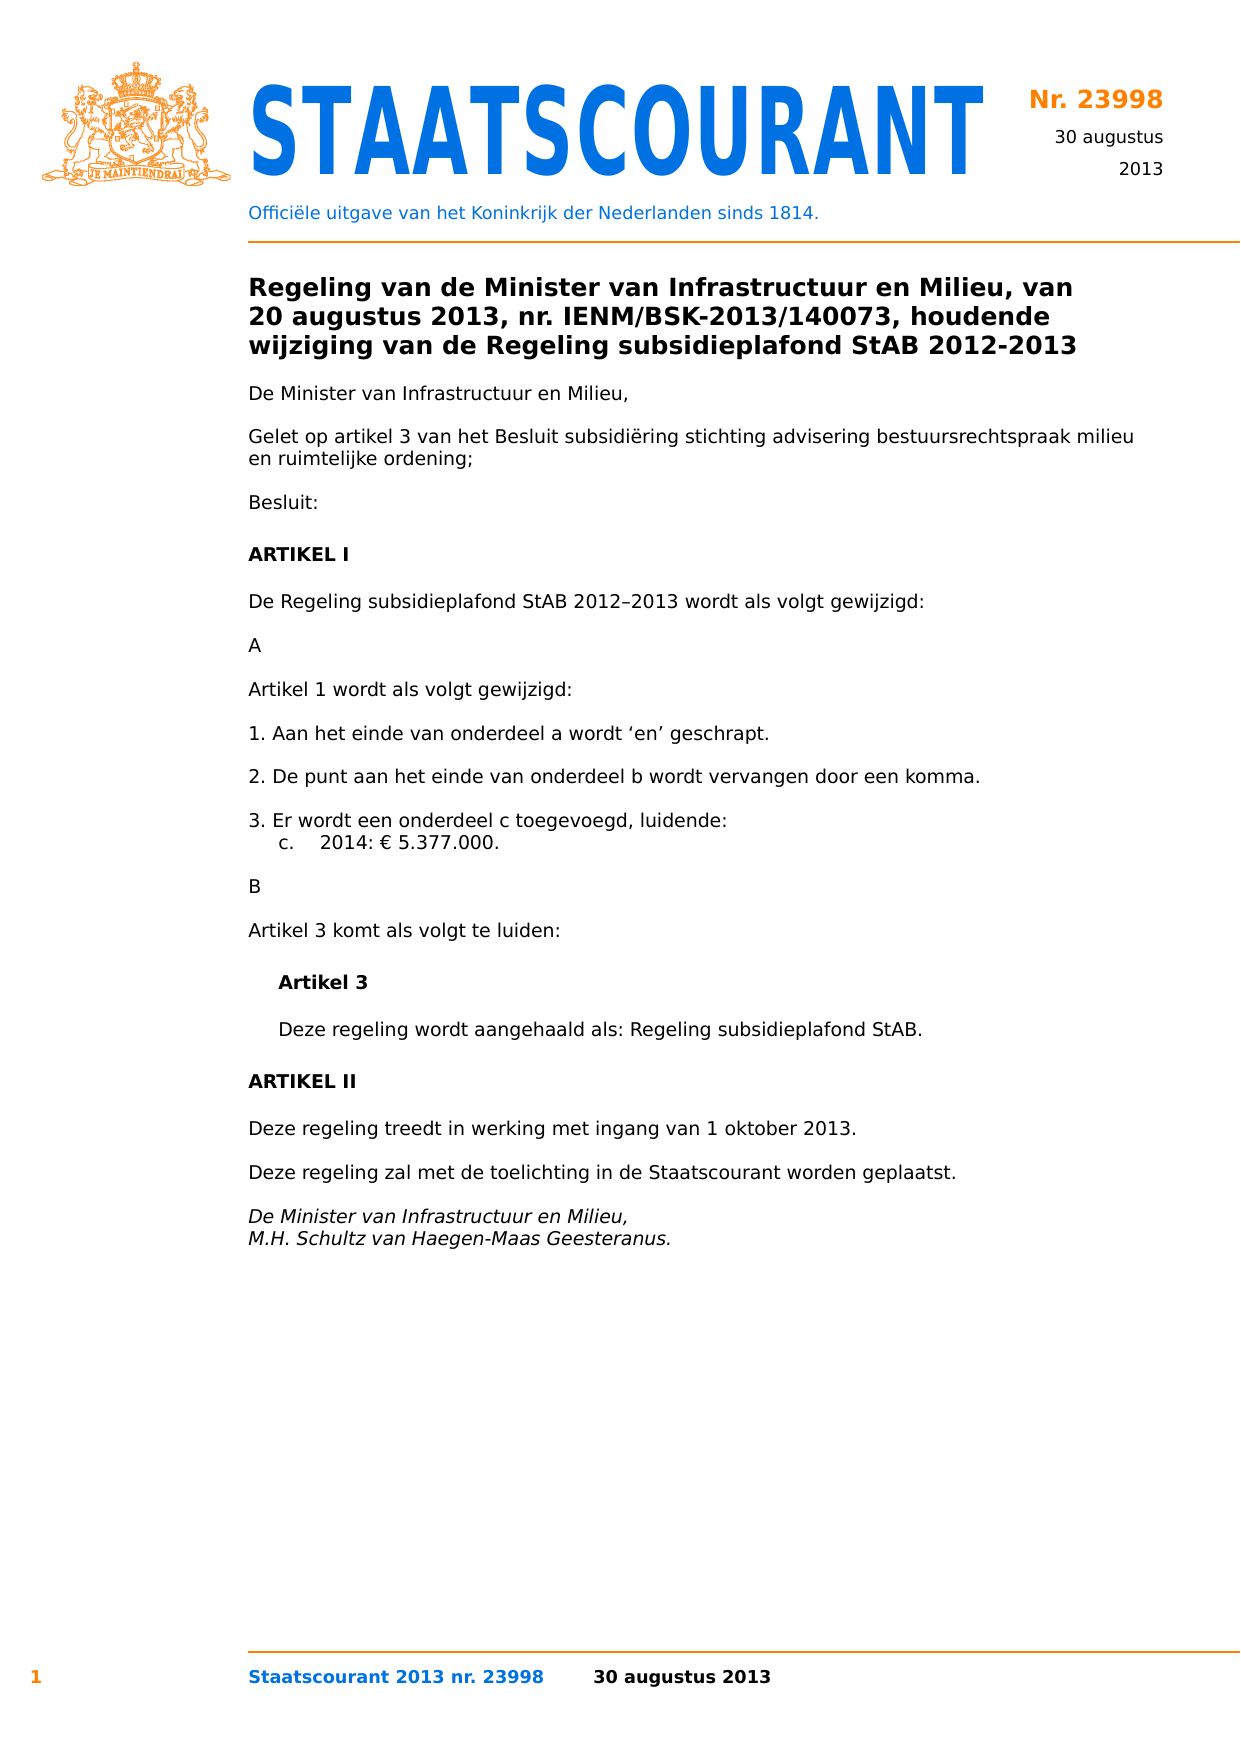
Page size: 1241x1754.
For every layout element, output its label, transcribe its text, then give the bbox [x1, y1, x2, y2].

text B [248, 876, 1163, 898]
subtitle Artikel 3 [278, 972, 1163, 994]
table_cell 2013 [998, 153, 1240, 203]
text Deze regeling zal met de toelichting in de Staatscourant worden geplaatst. [248, 1162, 1163, 1184]
text De Regeling subsidieplafond StAB 2012–2013 wordt als volgt gewijzigd: [248, 591, 1163, 613]
text De Minister van Infrastructuur en Milieu, [248, 382, 1163, 404]
text Artikel 3 komt als volgt te luiden: [248, 920, 1163, 942]
table_cell Officiële uitgave van het Koninkrijk der Nederlanden sinds 1814. [248, 203, 1240, 241]
subtitle ARTIKEL II [248, 1071, 1163, 1093]
text c. 2014: € 5.377.000. [278, 832, 1163, 854]
subtitle ARTIKEL I [248, 544, 1163, 566]
text 1. Aan het einde van onderdeel a wordt ‘en’ geschrapt. [248, 723, 1163, 744]
subtitle Regeling van de Minister van Infrastructuur en Milieu, van 20 augustus 2013, nr. IENM/BSK-2013/140073, houdende wijziging van de Regeling subsidieplafond StAB 2012-2013 [248, 273, 1163, 361]
table_cell 30 augustus [998, 121, 1240, 153]
table_header STAATSCOURANT [248, 62, 998, 203]
text De Minister van Infrastructuur en Milieu, M.H. Schultz van Haegen-Maas Geesteranus. [248, 1206, 1163, 1249]
text 2. De punt aan het einde van onderdeel b wordt vervangen door een komma. [248, 766, 1163, 788]
table_header Nr. 23998 [998, 62, 1240, 121]
text A [248, 635, 1163, 657]
text Besluit: [248, 492, 1163, 514]
text Gelet op artikel 3 van het Besluit subsidiëring stichting advisering bestuursrechtspraak milieu en ruimtelijke ordening; [248, 426, 1163, 470]
text 3. Er wordt een onderdeel c toegevoegd, luidende: [248, 810, 1163, 832]
table_header [25, 62, 248, 241]
text Deze regeling treedt in werking met ingang van 1 oktober 2013. [248, 1118, 1163, 1140]
text Artikel 1 wordt als volgt gewijzigd: [248, 679, 1163, 701]
picture [41, 62, 231, 186]
text Deze regeling wordt aangehaald als: Regeling subsidieplafond StAB. [278, 1019, 1163, 1041]
